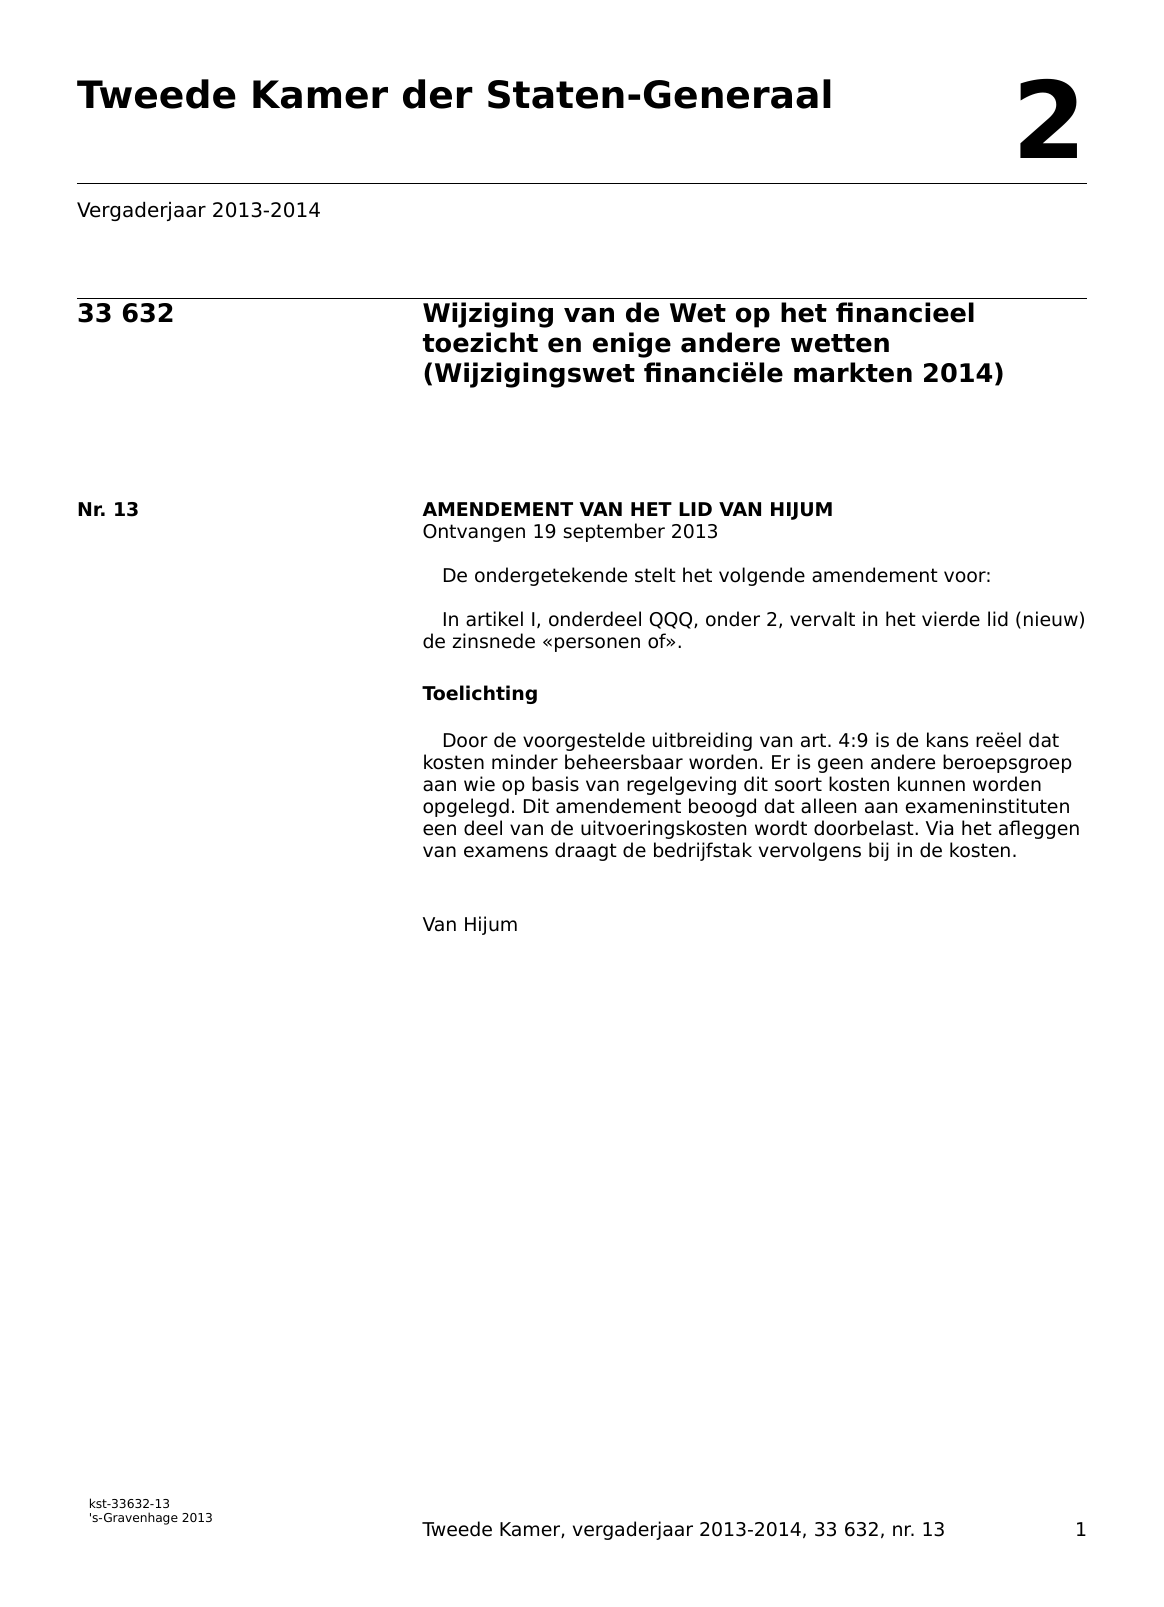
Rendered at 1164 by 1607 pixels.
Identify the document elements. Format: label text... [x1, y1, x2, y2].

table_cell Vergaderjaar 2013-2014 [77, 184, 1087, 298]
subtitle 33 632 Wijziging van de Wet op het financieel toezicht en enige andere wetten (Wijzigingswet financiële markten 2014) [77, 299, 1087, 388]
text kst-33632-13 [88, 1497, 323, 1511]
text In artikel I, onderdeel QQQ, onder 2, vervalt in het vierde lid (nieuw) de zinsnede «personen of». [422, 609, 1087, 653]
table_header Tweede Kamer der Staten-Generaal [77, 59, 886, 183]
text Van Hijum [422, 892, 1087, 936]
table_header 2 [886, 59, 1087, 183]
text 's-Gravenhage 2013 [88, 1511, 323, 1525]
subtitle Nr. 13 AMENDEMENT VAN HET LID VAN HIJUM [77, 499, 1087, 521]
text De ondergetekende stelt het volgende amendement voor: [422, 565, 1087, 587]
text Door de voorgestelde uitbreiding van art. 4:9 is de kans reëel dat kosten minder beheersbaar worden. Er is geen andere beroepsgroep aan wie op basis van regelgeving dit soort kosten kunnen worden opgelegd. Dit amendement beoogd dat alleen aan exameninstituten een deel van de uitvoeringskosten wordt doorbelast. Via het afleggen van examens draagt de bedrijfstak vervolgens bij in de kosten. [422, 730, 1087, 862]
text Ontvangen 19 september 2013 [422, 521, 1087, 543]
subtitle Toelichting [422, 683, 1087, 705]
